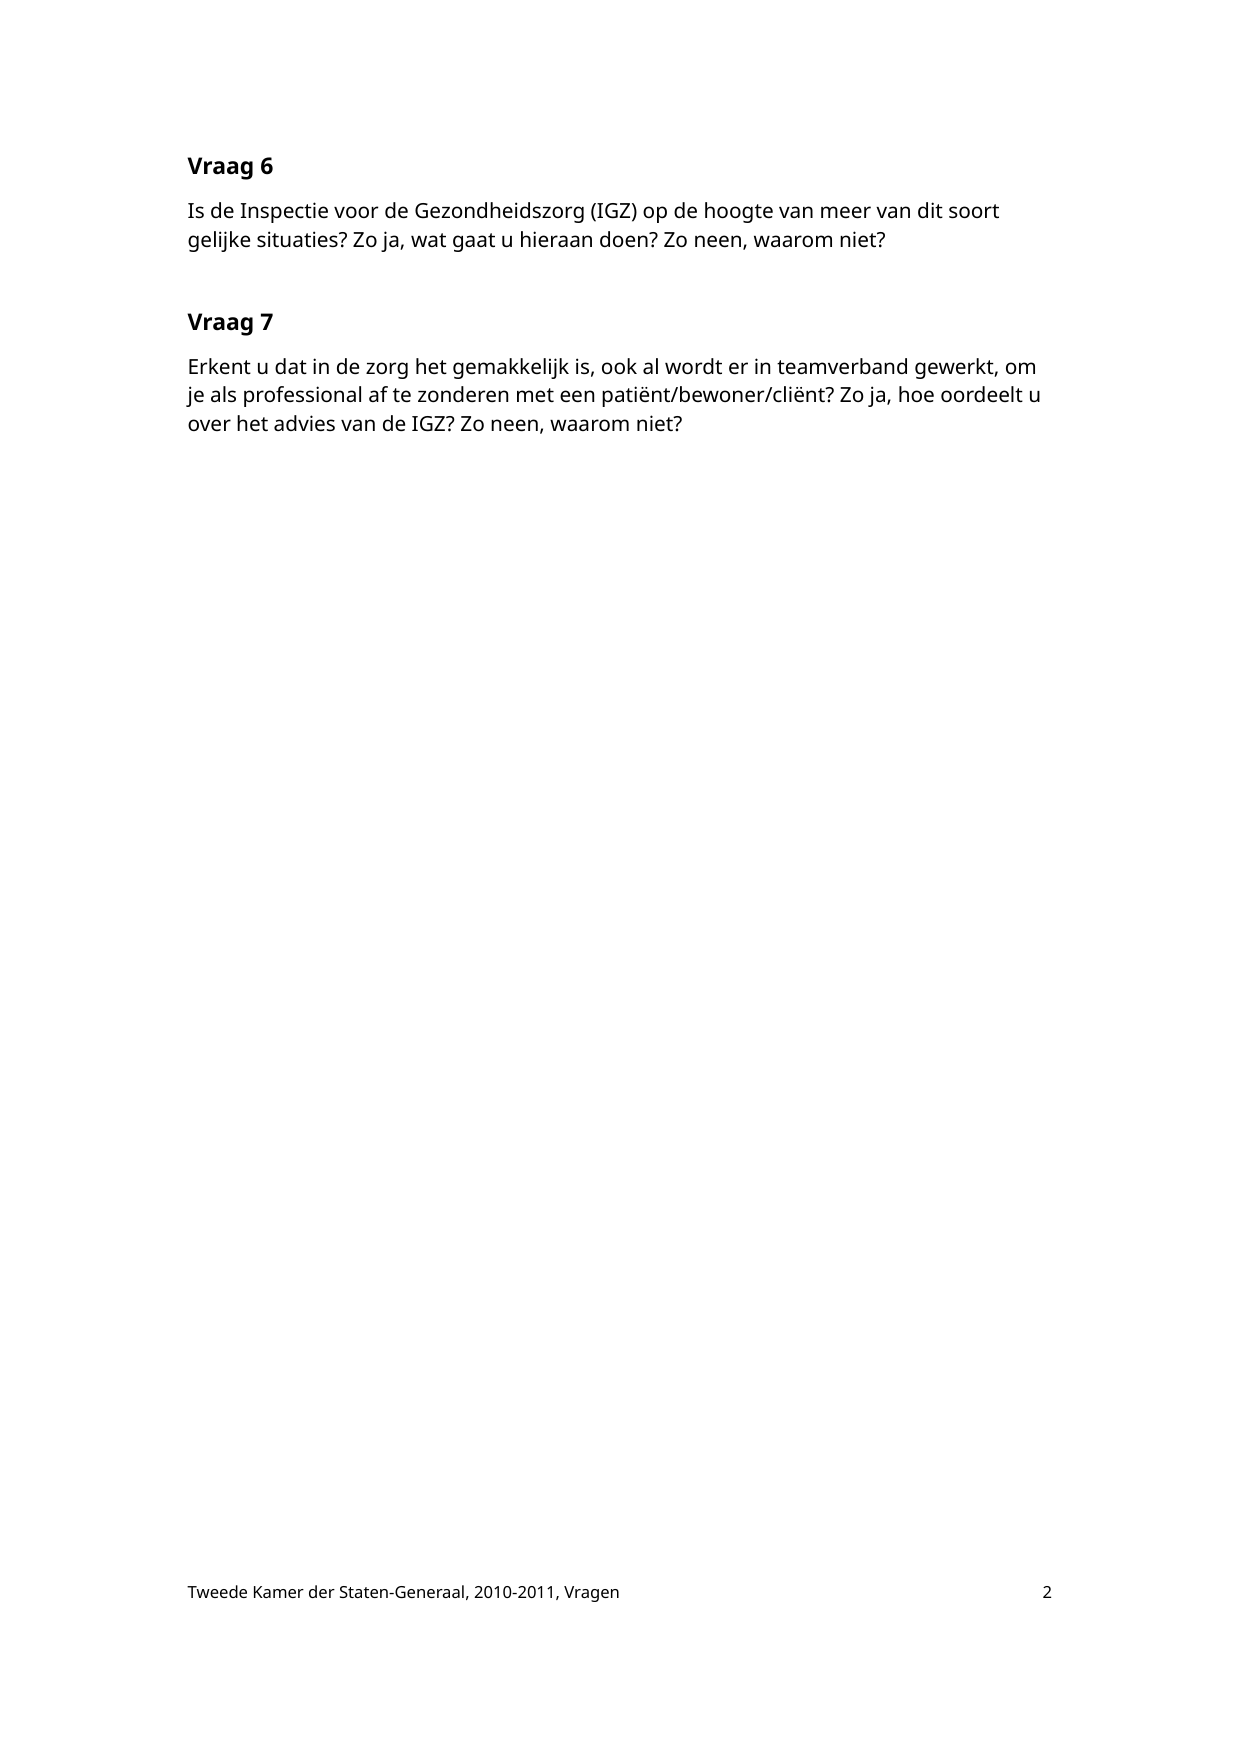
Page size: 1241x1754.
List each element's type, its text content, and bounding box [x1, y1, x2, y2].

subtitle Vraag 7 [187, 306, 1053, 337]
text Erkent u dat in de zorg het gemakkelijk is, ook al wordt er in teamverband gewerkt, om je als professional af te zonderen met een patiënt/bewoner/cliënt? Zo ja, hoe oordeelt u over het advies van de IGZ? Zo neen, waarom niet? [187, 352, 1053, 437]
text Is de Inspectie voor de Gezondheidszorg (IGZ) op de hoogte van meer van dit soort gelijke situaties? Zo ja, wat gaat u hieraan doen? Zo neen, waarom niet? [187, 196, 1053, 253]
subtitle Vraag 6 [187, 150, 1053, 181]
